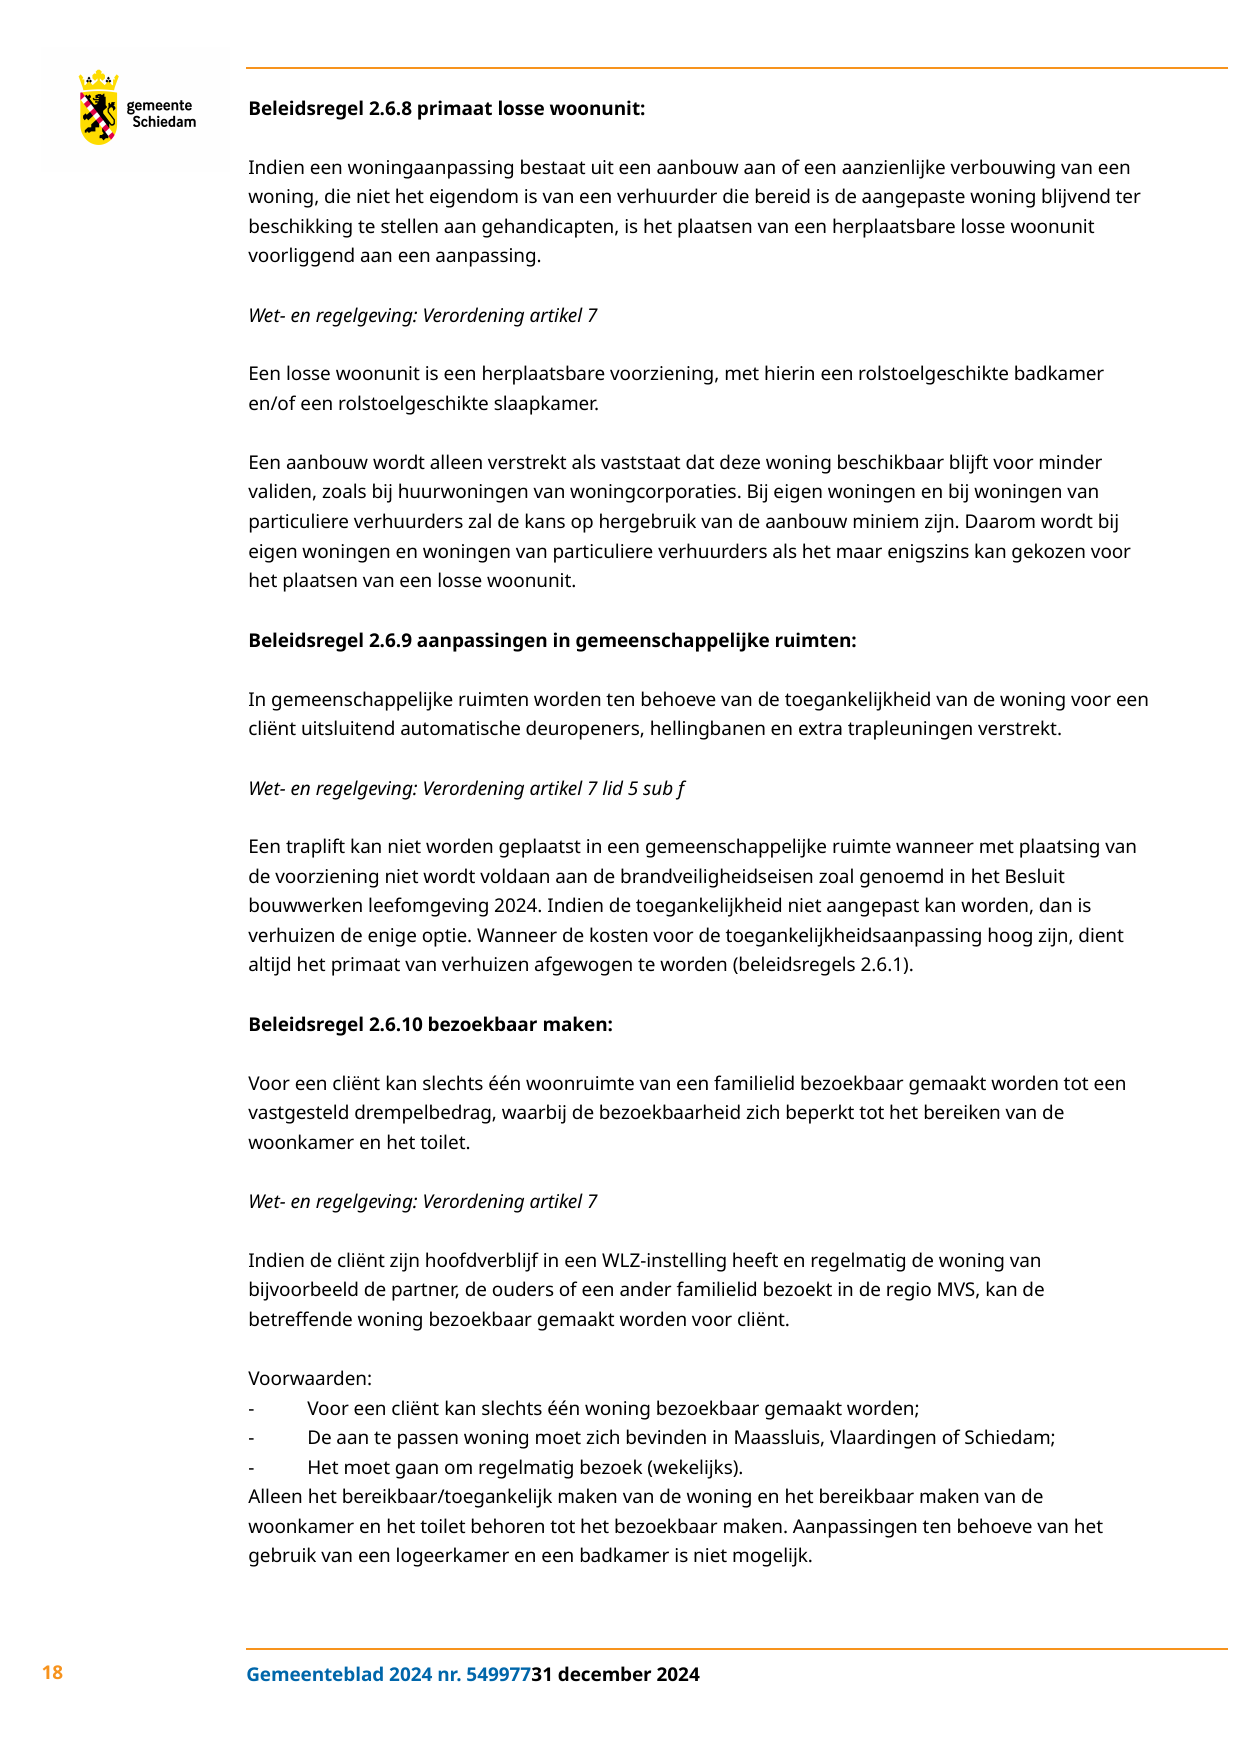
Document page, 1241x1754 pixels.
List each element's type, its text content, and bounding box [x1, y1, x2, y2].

table_header Beleidsregel 2.6.10 bezoekbaar maken: Voor een cliënt kan slechts één woonruimte van een familielid bezoekbaar gemaakt worden tot een vastgesteld drempelbedrag, waarbij de bezoekbaarheid zich beperkt tot het bereiken van de woonkamer en het toilet. Wet- en regelgeving: Verordening artikel 7 [248, 1011, 1152, 1214]
list Het moet gaan om regelmatig bezoek (wekelijks). [248, 1454, 1152, 1480]
text Een losse woonunit is een herplaatsbare voorziening, met hierin een rolstoelgeschikte badkamer en/of een rolstoelgeschikte slaapkamer. [248, 360, 1152, 416]
table_header Beleidsregel 2.6.8 primaat losse woonunit: Indien een woningaanpassing bestaat uit een aanbouw aan of een aanzienlijke verbouwing van een woning, die niet het eigendom is van een verhuurder die bereid is de aangepaste woning blijvend ter beschikking te stellen aan gehandicapten, is het plaatsen van een herplaatsbare losse woonunit voorliggend aan een aanpassing. Wet- en regelgeving: Verordening artikel 7 [248, 95, 1152, 328]
text Een traplift kan niet worden geplaatst in een gemeenschappelijke ruimte wanneer met plaatsing van de voorziening niet wordt voldaan aan de brandveiligheidseisen zoal genoemd in het Besluit bouwwerken leefomgeving 2024. Indien de toegankelijkheid niet aangepast kan worden, dan is verhuizen de enige optie. Wanneer de kosten voor de toegankelijkheidsaanpassing hoog zijn, dient altijd het primaat van verhuizen afgewogen te worden (beleidsregels 2.6.1). [248, 833, 1152, 977]
text Alleen het bereikbaar/toegankelijk maken van de woning en het bereikbaar maken van de woonkamer en het toilet behoren tot het bezoekbaar maken. Aanpassingen ten behoeve van het gebruik van een logeerkamer en een badkamer is niet mogelijk. [248, 1483, 1152, 1568]
text Een aanbouw wordt alleen verstrekt als vaststaat dat deze woning beschikbaar blijft voor minder validen, zoals bij huurwoningen van woningcorporaties. Bij eigen woningen en bij woningen van particuliere verhuurders zal de kans op hergebruik van de aanbouw miniem zijn. Daarom wordt bij eigen woningen en woningen van particuliere verhuurders als het maar enigszins kan gekozen voor het plaatsen van een losse woonunit. [248, 449, 1152, 593]
table_header Beleidsregel 2.6.9 aanpassingen in gemeenschappelijke ruimten: In gemeenschappelijke ruimten worden ten behoeve van de toegankelijkheid van de woning voor een cliënt uitsluitend automatische deuropeners, hellingbanen en extra trapleuningen verstrekt. Wet- en regelgeving: Verordening artikel 7 lid 5 sub f [248, 627, 1152, 800]
text Indien de cliënt zijn hoofdverblijf in een WLZ-instelling heeft en regelmatig de woning van bijvoorbeeld de partner, de ouders of een ander familielid bezoekt in de regio MVS, kan de betreffende woning bezoekbaar gemaakt worden voor cliënt. [248, 1247, 1152, 1332]
list De aan te passen woning moet zich bevinden in Maassluis, Vlaardingen of Schiedam; [248, 1424, 1152, 1450]
picture [41, 47, 231, 172]
list Voor een cliënt kan slechts één woning bezoekbaar gemaakt worden; [248, 1395, 1152, 1421]
text Voorwaarden: [248, 1365, 1152, 1391]
